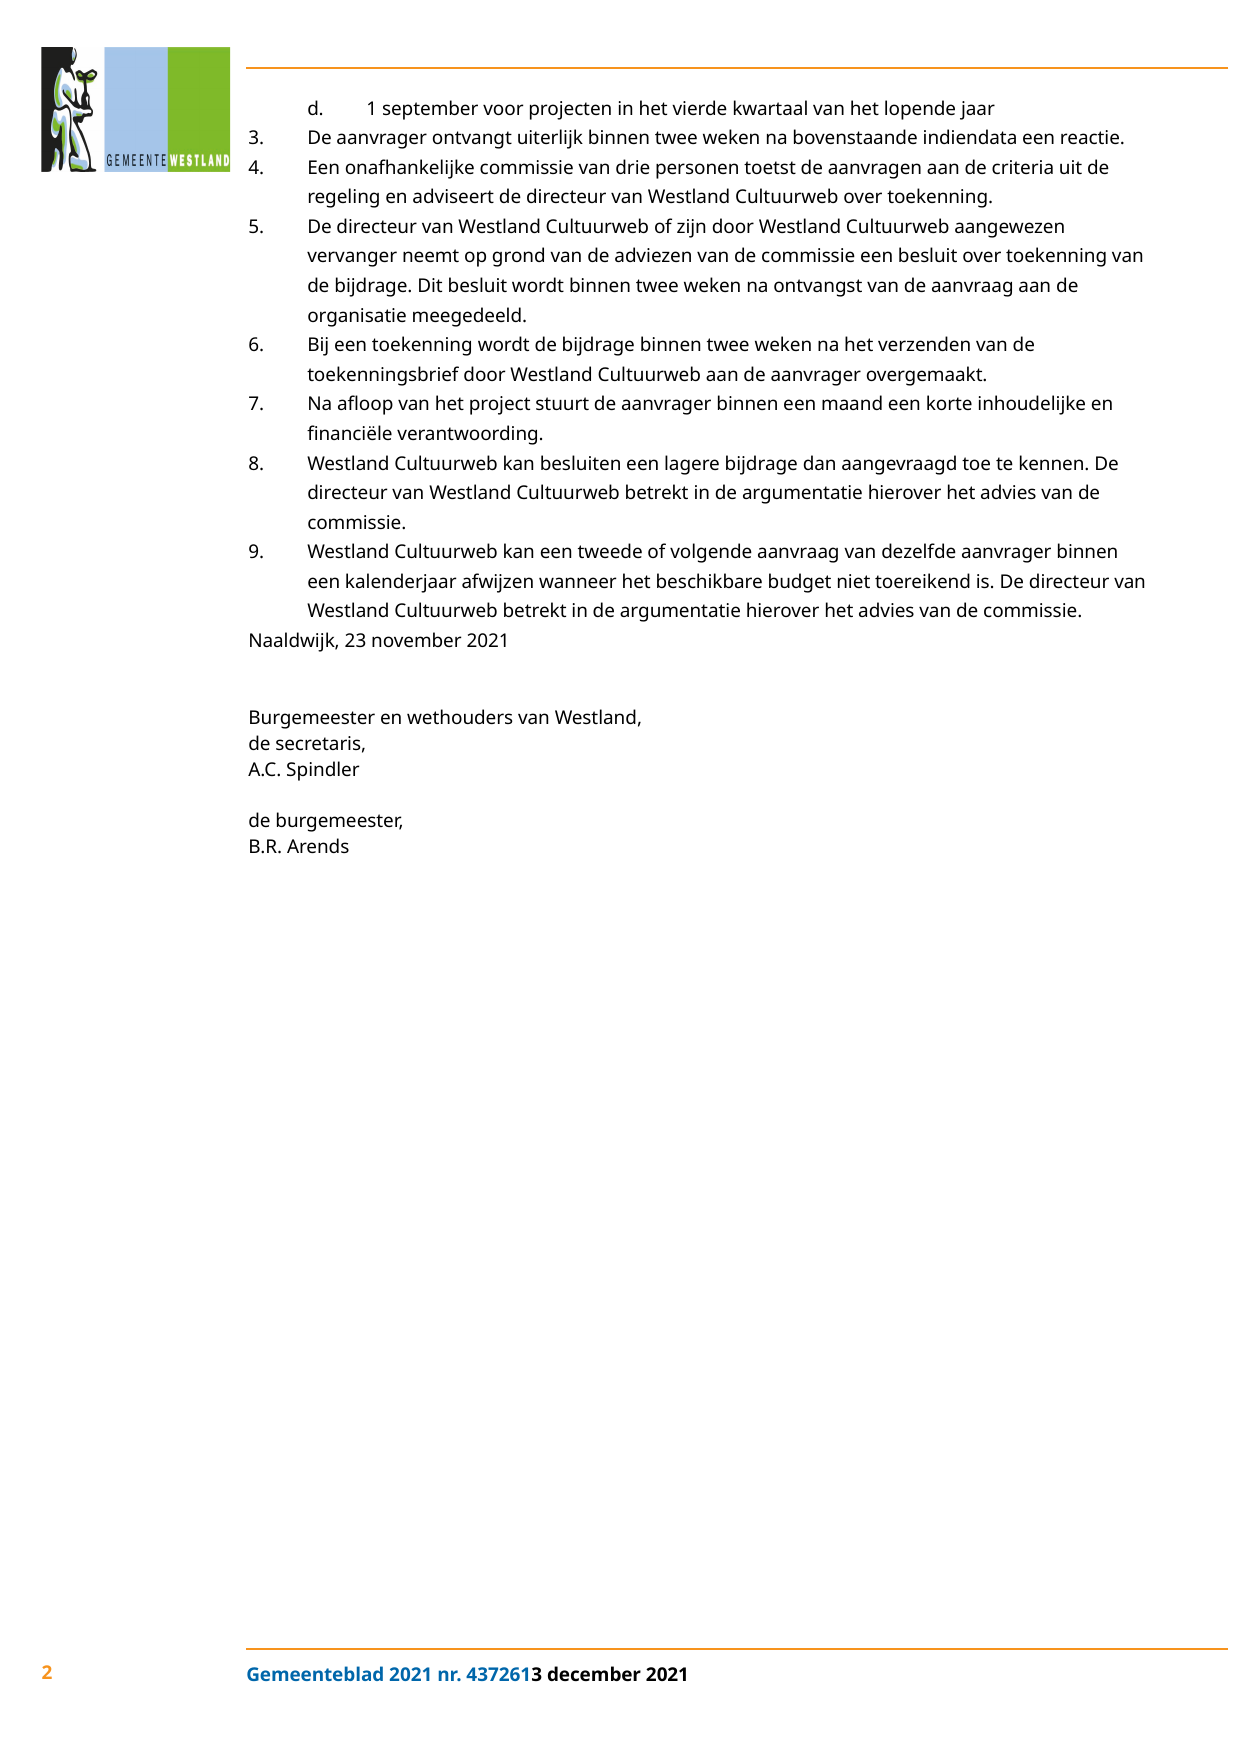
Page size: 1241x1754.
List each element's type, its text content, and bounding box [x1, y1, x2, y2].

list Westland Cultuurweb kan besluiten een lagere bijdrage dan aangevraagd toe te kennen. De directeur van Westland Cultuurweb betrekt in de argumentatie hierover het advies van de commissie. [248, 450, 1152, 535]
text B.R. Arends [248, 833, 1152, 859]
text de burgemeester, [248, 807, 1152, 833]
text Burgemeester en wethouders van Westland, [248, 704, 1152, 730]
text A.C. Spindler [248, 756, 1152, 782]
picture [41, 47, 231, 172]
list 1 september voor projecten in het vierde kwartaal van het lopende jaar [307, 95, 1152, 121]
list Bij een toekenning wordt de bijdrage binnen twee weken na het verzenden van de toekenningsbrief door Westland Cultuurweb aan de aanvrager overgemaakt. [248, 331, 1152, 387]
list Een onafhankelijke commissie van drie personen toetst de aanvragen aan de criteria uit de regeling en adviseert de directeur van Westland Cultuurweb over toekenning. [248, 154, 1152, 209]
text de secretaris, [248, 730, 1152, 756]
text Naaldwijk, 23 november 2021 [248, 627, 1152, 653]
list De directeur van Westland Cultuurweb of zijn door Westland Cultuurweb aangewezen vervanger neemt op grond van de adviezen van de commissie een besluit over toekenning van de bijdrage. Dit besluit wordt binnen twee weken na ontvangst van de aanvraag aan de organisatie meegedeeld. [248, 213, 1152, 328]
list Westland Cultuurweb kan een tweede of volgende aanvraag van dezelfde aanvrager binnen een kalenderjaar afwijzen wanneer het beschikbare budget niet toereikend is. De directeur van Westland Cultuurweb betrekt in de argumentatie hierover het advies van de commissie. [248, 538, 1152, 623]
list Na afloop van het project stuurt de aanvrager binnen een maand een korte inhoudelijke en financiële verantwoording. [248, 391, 1152, 446]
list De aanvrager ontvangt uiterlijk binnen twee weken na bovenstaande indiendata een reactie. [248, 124, 1152, 150]
